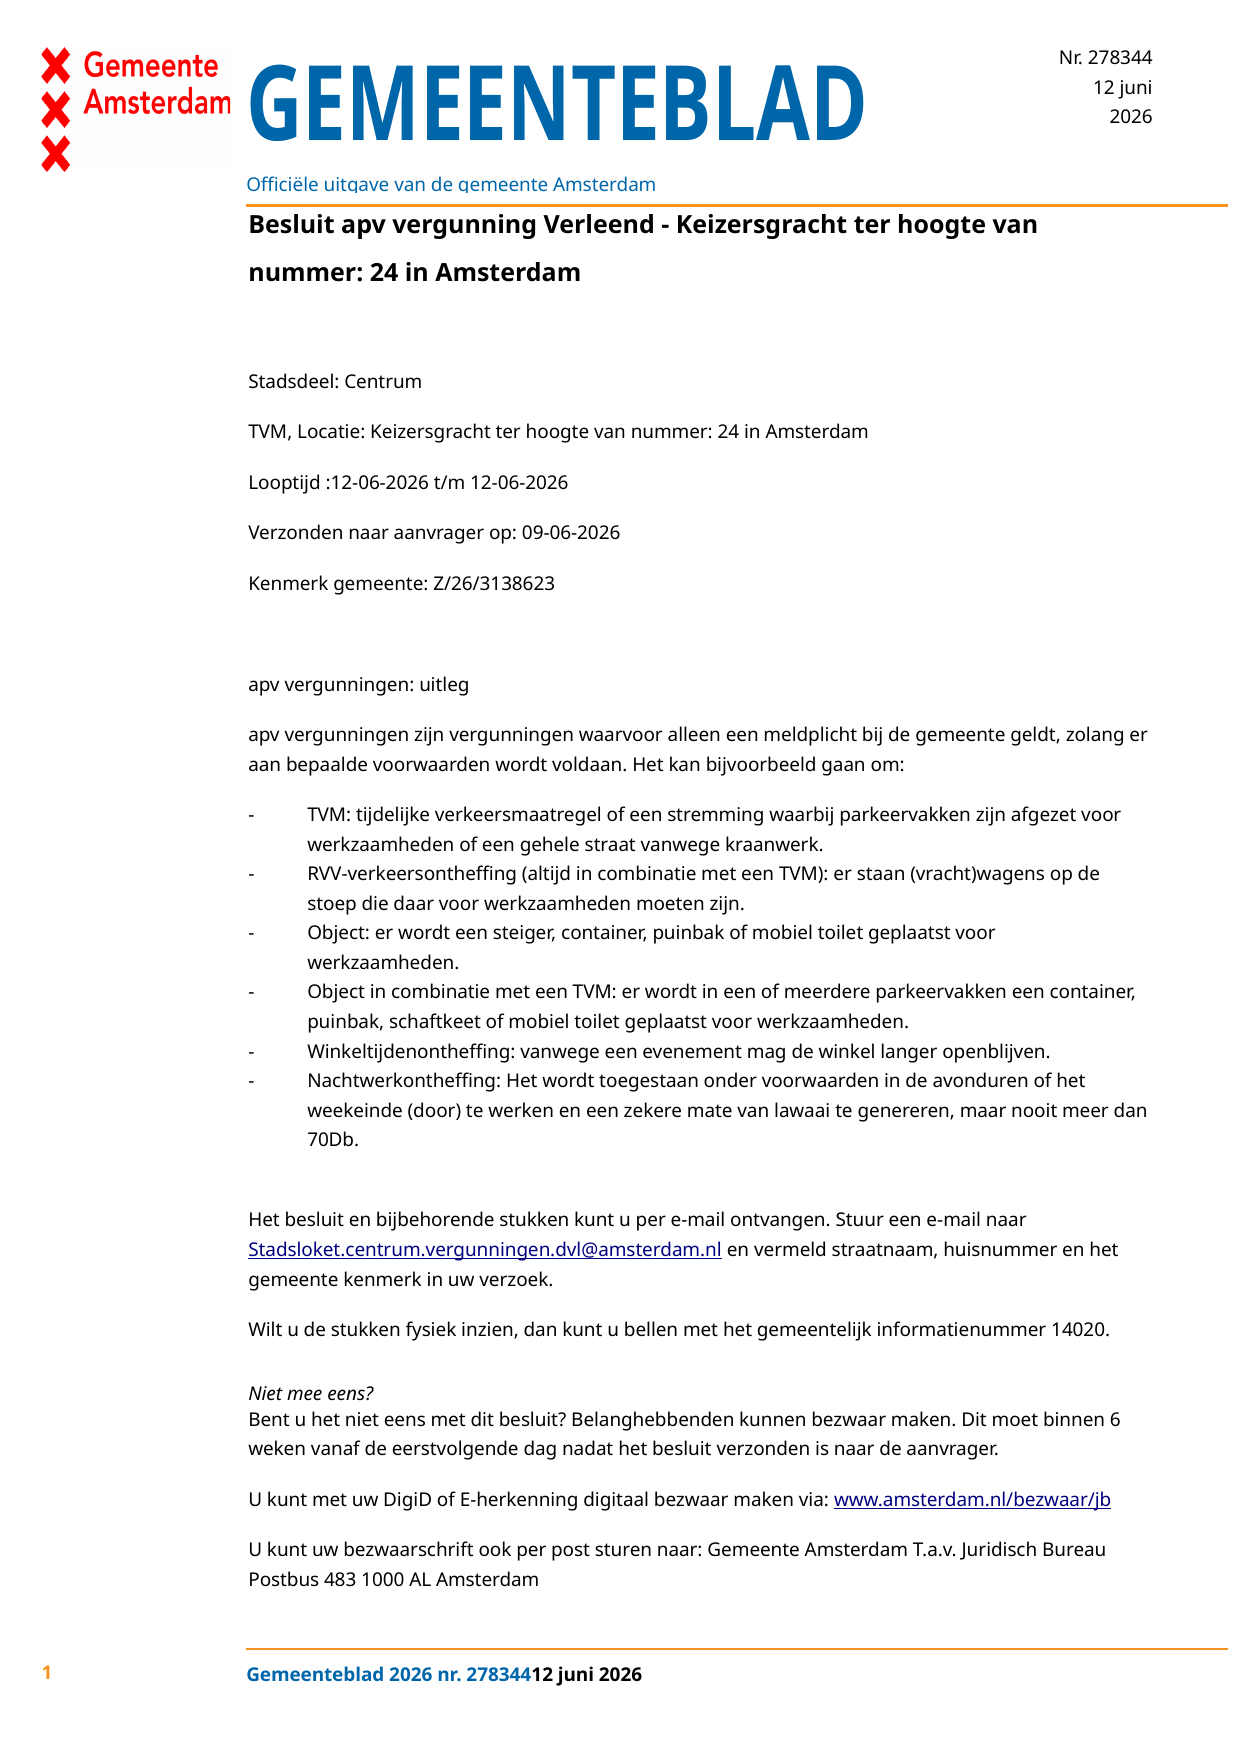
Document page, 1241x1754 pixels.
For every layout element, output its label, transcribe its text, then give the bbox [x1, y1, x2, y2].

text Bent u het niet eens met dit besluit? Belanghebbenden kunnen bezwaar maken. Dit moet binnen 6 weken vanaf de eerstvolgende dag nadat het besluit verzonden is naar de aanvrager. [248, 1406, 1152, 1461]
text Stadsdeel: Centrum [248, 368, 1152, 394]
list Object: er wordt een steiger, container, puinbak of mobiel toilet geplaatst voor werkzaamheden. [248, 919, 1152, 975]
list Nachtwerkontheffing: Het wordt toegestaan onder voorwaarden in de avonduren of het weekeinde (door) te werken en een zekere mate van lawaai te genereren, maar nooit meer dan 70Db. [248, 1067, 1152, 1152]
text TVM, Locatie: Keizersgracht ter hoogte van nummer: 24 in Amsterdam [248, 419, 1152, 444]
list TVM: tijdelijke verkeersmaatregel of een stremming waarbij parkeervakken zijn afgezet voor werkzaamheden of een gehele straat vanwege kraanwerk. [248, 801, 1152, 857]
text apv vergunningen: uitleg [248, 671, 1152, 697]
text U kunt met uw DigiD of E-herkenning digitaal bezwaar maken via: www.amsterdam.nl/bezwaar/jb [248, 1486, 1152, 1512]
list Winkeltijdenontheffing: vanwege een evenement mag de winkel langer openblijven. [248, 1038, 1152, 1064]
text Het besluit en bijbehorende stukken kunt u per e-mail ontvangen. Stuur een e-mail naar Stadsloket.centrum.vergunningen.dvl@amsterdam.nl en vermeld straatnaam, huisnummer en het gemeente kenmerk in uw verzoek. [248, 1207, 1152, 1292]
picture [41, 47, 231, 172]
text Wilt u de stukken fysiek inzien, dan kunt u bellen met het gemeentelijk informatienummer 14020. [248, 1316, 1152, 1342]
text Niet mee eens? [248, 1380, 1152, 1406]
list Object in combinatie met een TVM: er wordt in een of meerdere parkeervakken een container, puinbak, schaftkeet of mobiel toilet geplaatst voor werkzaamheden. [248, 979, 1152, 1034]
text apv vergunningen zijn vergunningen waarvoor alleen een meldplicht bij de gemeente geldt, zolang er aan bepaalde voorwaarden wordt voldaan. Het kan bijvoorbeeld gaan om: [248, 721, 1152, 777]
text U kunt uw bezwaarschrift ook per post sturen naar: Gemeente Amsterdam T.a.v. Juridisch Bureau Postbus 483 1000 AL Amsterdam [248, 1536, 1152, 1592]
text Kenmerk gemeente: Z/26/3138623 [248, 570, 1152, 596]
list RVV-verkeersontheffing (altijd in combinatie met een TVM): er staan (vracht)wagens op de stoep die daar voor werkzaamheden moeten zijn. [248, 860, 1152, 916]
text Verzonden naar aanvrager op: 09-06-2026 [248, 519, 1152, 545]
text Looptijd :12-06-2026 t/m 12-06-2026 [248, 469, 1152, 495]
text Besluit apv vergunning Verleend - Keizersgracht ter hoogte van nummer: 24 in Amsterdam [248, 207, 1152, 288]
